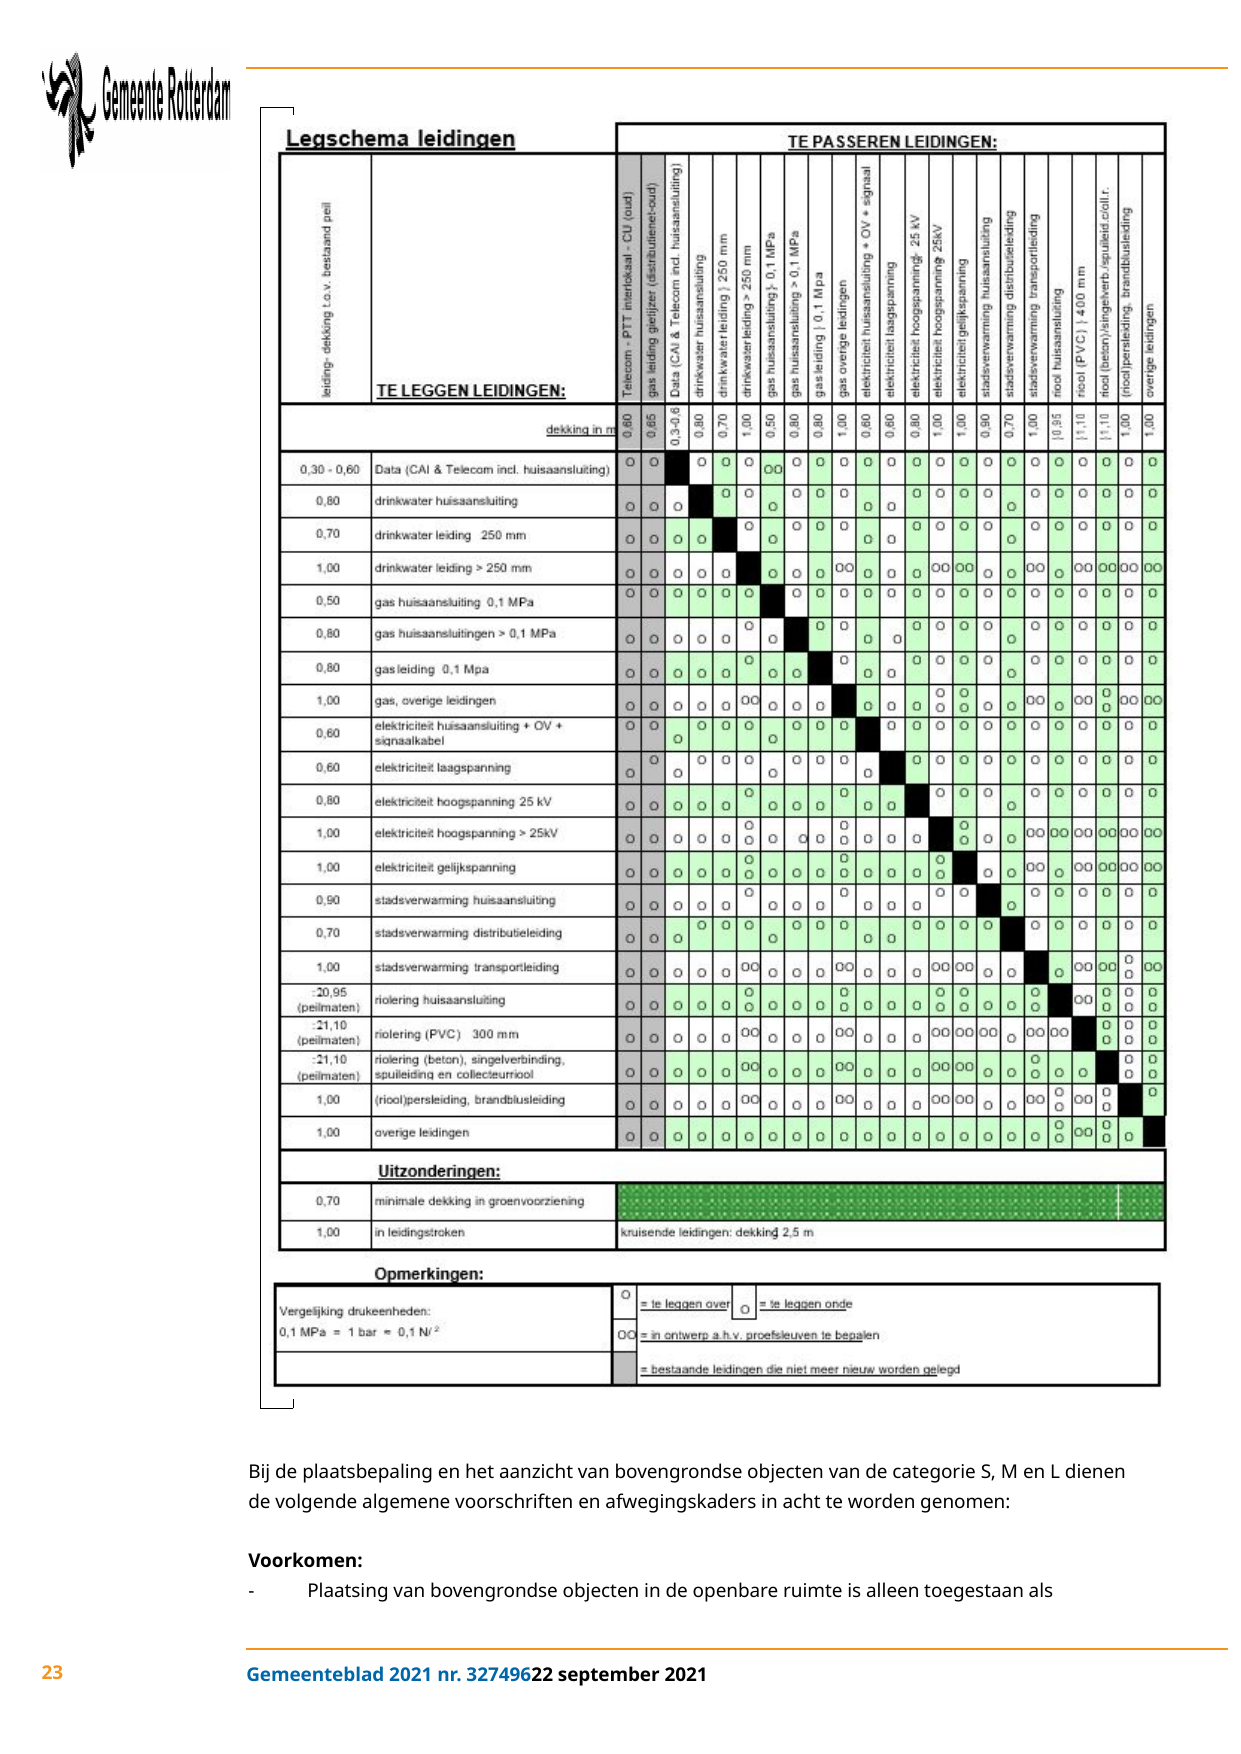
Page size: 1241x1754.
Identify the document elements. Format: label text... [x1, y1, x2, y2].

list Plaatsing van bovengrondse objecten in de openbare ruimte is alleen toegestaan als [248, 1577, 1152, 1603]
picture [268, 115, 1173, 1399]
picture [41, 47, 231, 172]
text Voorkomen: [248, 1547, 1152, 1573]
text Bij de plaatsbepaling en het aanzicht van bovengrondse objecten van de categorie S, M en L dienen de volgende algemene voorschriften en afwegingskaders in acht te worden genomen: [248, 1459, 1152, 1514]
